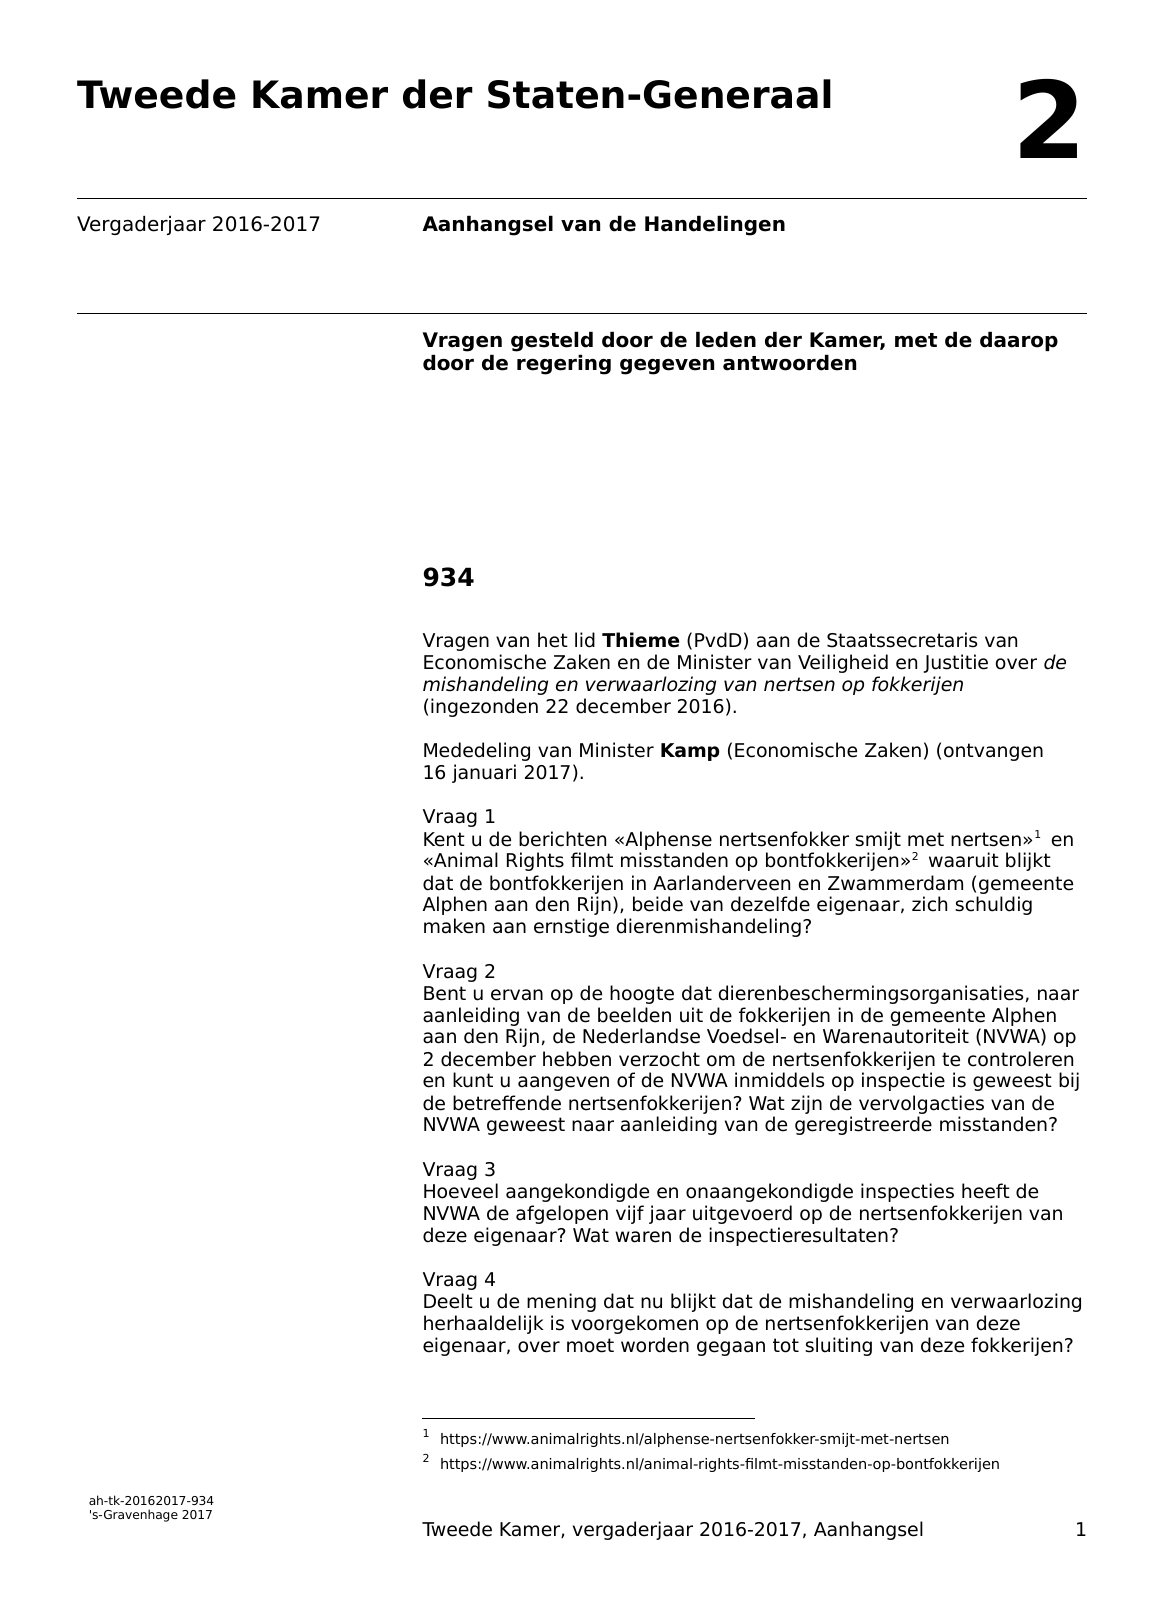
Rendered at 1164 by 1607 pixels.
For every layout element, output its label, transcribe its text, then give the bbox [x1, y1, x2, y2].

table_cell Aanhangsel van de Handelingen [422, 199, 1087, 313]
text 934 [422, 563, 1087, 592]
text Vraag 1 [422, 806, 1087, 828]
text Vraag 3 [422, 1158, 1087, 1181]
text Vragen van het lid Thieme (PvdD) aan de Staatssecretaris van Economische Zaken en de Minister van Veiligheid en Justitie over de mishandeling en verwaarlozing van nertsen op fokkerijen (ingezonden 22 december 2016). [422, 630, 1087, 718]
text https://www.animalrights.nl/animal-rights-filmt-misstanden-op-bontfokkerijen [422, 1452, 1087, 1474]
text Deelt u de mening dat nu blijkt dat de mishandeling en verwaarlozing herhaaldelijk is voorgekomen op de nertsenfokkerijen van deze eigenaar, over moet worden gegaan tot sluiting van deze fokkerijen? [422, 1291, 1087, 1357]
text Vraag 2 [422, 961, 1087, 982]
text Bent u ervan op de hoogte dat dierenbeschermingsorganisaties, naar aanleiding van de beelden uit de fokkerijen in de gemeente Alphen aan den Rijn, de Nederlandse Voedsel- en Warenautoriteit (NVWA) op 2 december hebben verzocht om de nertsenfokkerijen te controleren en kunt u aangeven of de NVWA inmiddels op inspectie is geweest bij de betreffende nertsenfokkerijen? Wat zijn de vervolgacties van de NVWA geweest naar aanleiding van de geregistreerde misstanden? [422, 982, 1087, 1136]
table_header Tweede Kamer der Staten-Generaal [77, 59, 886, 198]
text 's-Gravenhage 2017 [88, 1508, 323, 1522]
table_cell Vragen gesteld door de leden der Kamer, met de daarop door de regering gegeven antwoorden [422, 314, 1087, 375]
text https://www.animalrights.nl/alphense-nertsenfokker-smijt-met-nertsen [422, 1427, 1087, 1449]
text Hoeveel aangekondigde en onaangekondigde inspecties heeft de NVWA de afgelopen vijf jaar uitgevoerd op de nertsenfokkerijen van deze eigenaar? Wat waren de inspectieresultaten? [422, 1181, 1087, 1246]
table_header 2 [886, 59, 1087, 198]
table_cell [77, 314, 422, 375]
text Mededeling van Minister Kamp (Economische Zaken) (ontvangen 16 januari 2017). [422, 740, 1087, 784]
text Vraag 4 [422, 1269, 1087, 1291]
text Kent u de berichten «Alphense nertsenfokker smijt met nertsen» en «Animal Rights filmt misstanden op bontfokkerijen» waaruit blijkt dat de bontfokkerijen in Aarlanderveen en Zwammerdam (gemeente Alphen aan den Rijn), beide van dezelfde eigenaar, zich schuldig maken aan ernstige dierenmishandeling? [422, 828, 1087, 938]
table_cell Vergaderjaar 2016-2017 [77, 199, 422, 313]
text ah-tk-20162017-934 [88, 1494, 323, 1508]
